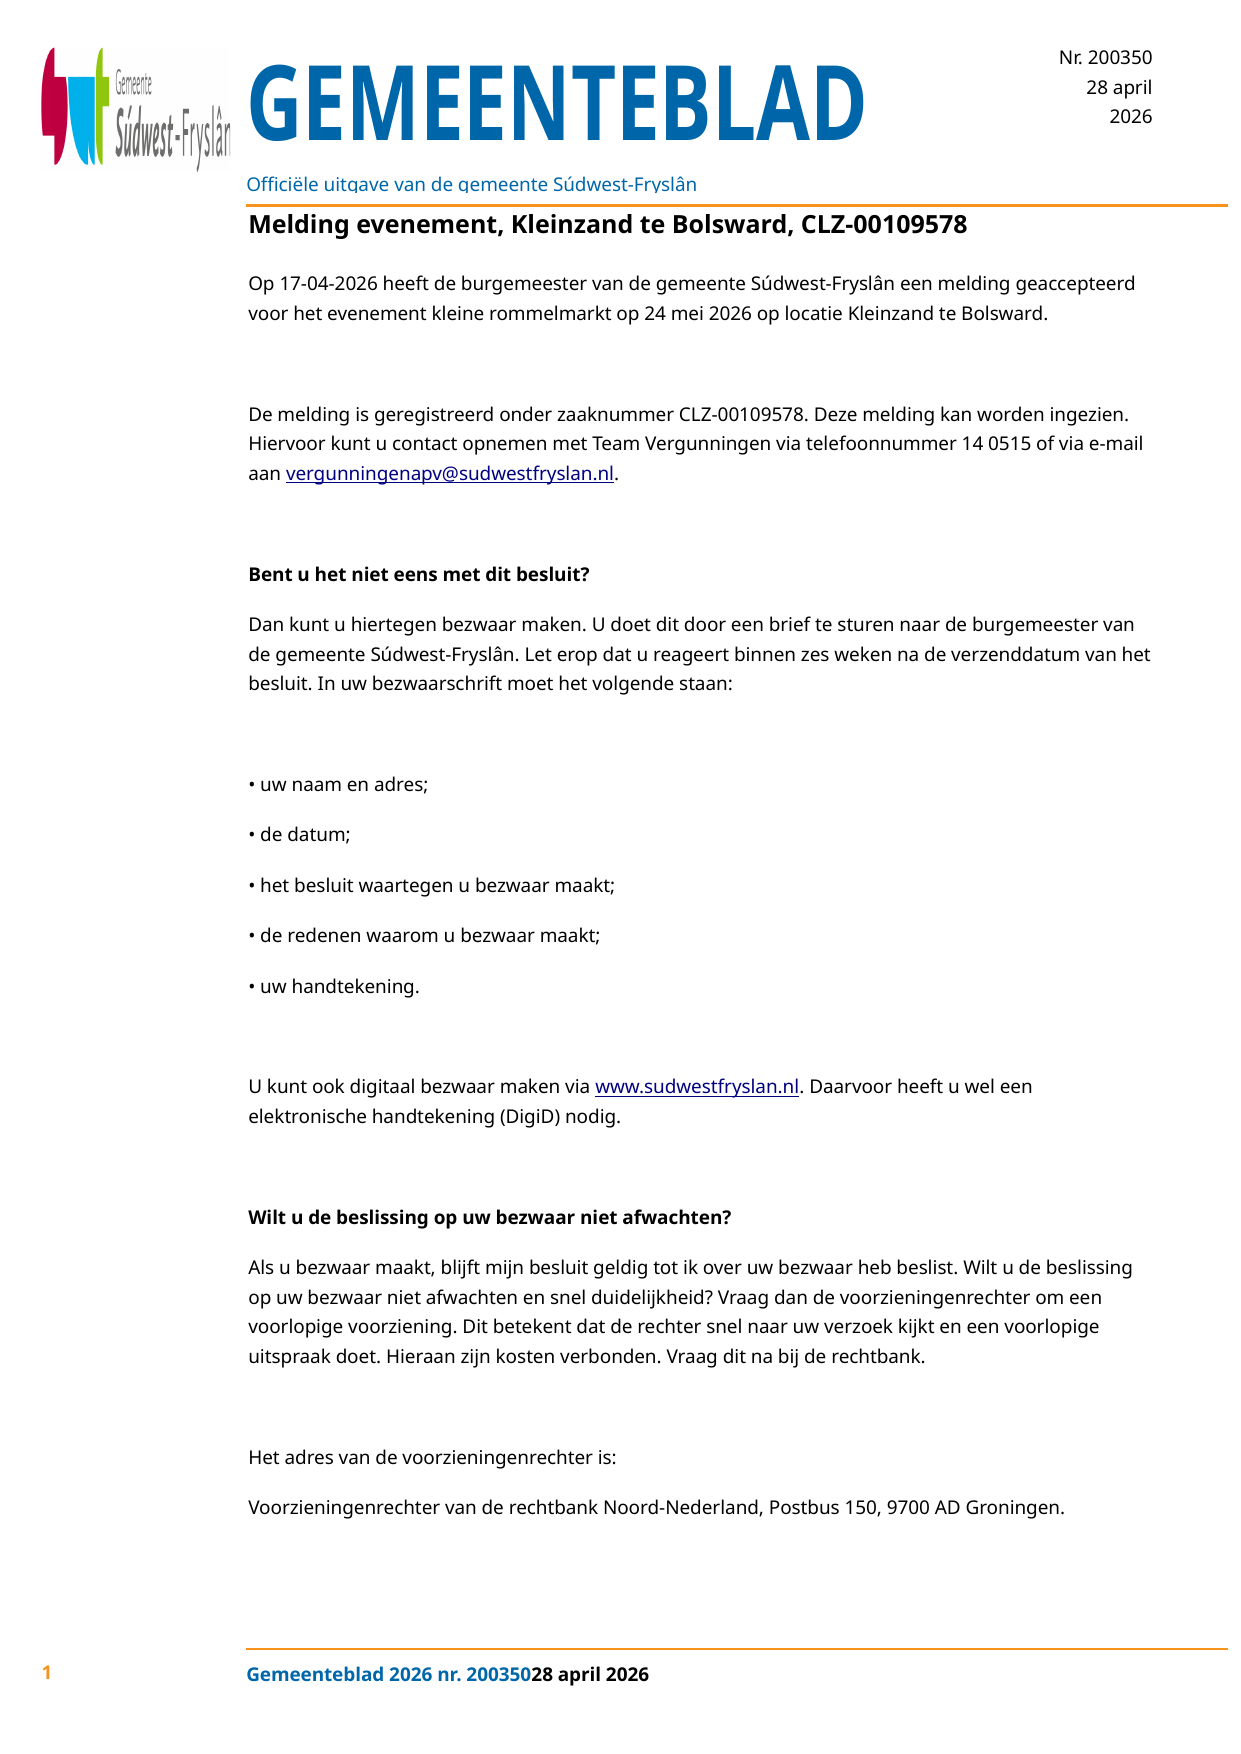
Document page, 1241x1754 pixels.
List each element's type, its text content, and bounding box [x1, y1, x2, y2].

text Het adres van de voorzieningenrechter is: [248, 1444, 1152, 1470]
text U kunt ook digitaal bezwaar maken via www.sudwestfryslan.nl. Daarvoor heeft u wel een elektronische handtekening (DigiD) nodig. [248, 1074, 1152, 1129]
text Voorzieningenrechter van de rechtbank Noord-Nederland, Postbus 150, 9700 AD Groningen. [248, 1494, 1152, 1520]
text Wilt u de beslissing op uw bezwaar niet afwachten? [248, 1204, 1152, 1230]
text • het besluit waartegen u bezwaar maakt; [248, 872, 1152, 898]
text • de redenen waarom u bezwaar maakt; [248, 922, 1152, 948]
text Op 17-04-2026 heeft de burgemeester van de gemeente Súdwest-Fryslân een melding geaccepteerd voor het evenement kleine rommelmarkt op 24 mei 2026 op locatie Kleinzand te Bolsward. [248, 270, 1152, 326]
text Dan kunt u hiertegen bezwaar maken. U doet dit door een brief te sturen naar de burgemeester van de gemeente Súdwest-Fryslân. Let erop dat u reageert binnen zes weken na de verzenddatum van het besluit. In uw bezwaarschrift moet het volgende staan: [248, 611, 1152, 696]
text • de datum; [248, 822, 1152, 847]
text De melding is geregistreerd onder zaaknummer CLZ-00109578. Deze melding kan worden ingezien. Hiervoor kunt u contact opnemen met Team Vergunningen via telefoonnummer 14 0515 of via e-mail aan vergunningenapv@sudwestfryslan.nl. [248, 401, 1152, 486]
text Als u bezwaar maakt, blijft mijn besluit geldig tot ik over uw bezwaar heb beslist. Wilt u de beslissing op uw bezwaar niet afwachten en snel duidelijkheid? Vraag dan de voorzieningenrechter om een voorlopige voorziening. Dit betekent dat de rechter snel naar uw verzoek kijkt en een voorlopige uitspraak doet. Hieraan zijn kosten verbonden. Vraag dit na bij de rechtbank. [248, 1254, 1152, 1369]
text • uw handtekening. [248, 973, 1152, 998]
text Bent u het niet eens met dit besluit? [248, 561, 1152, 586]
text • uw naam en adres; [248, 771, 1152, 797]
picture [41, 47, 231, 172]
text Melding evenement, Kleinzand te Bolsward, CLZ-00109578 [248, 207, 1152, 241]
